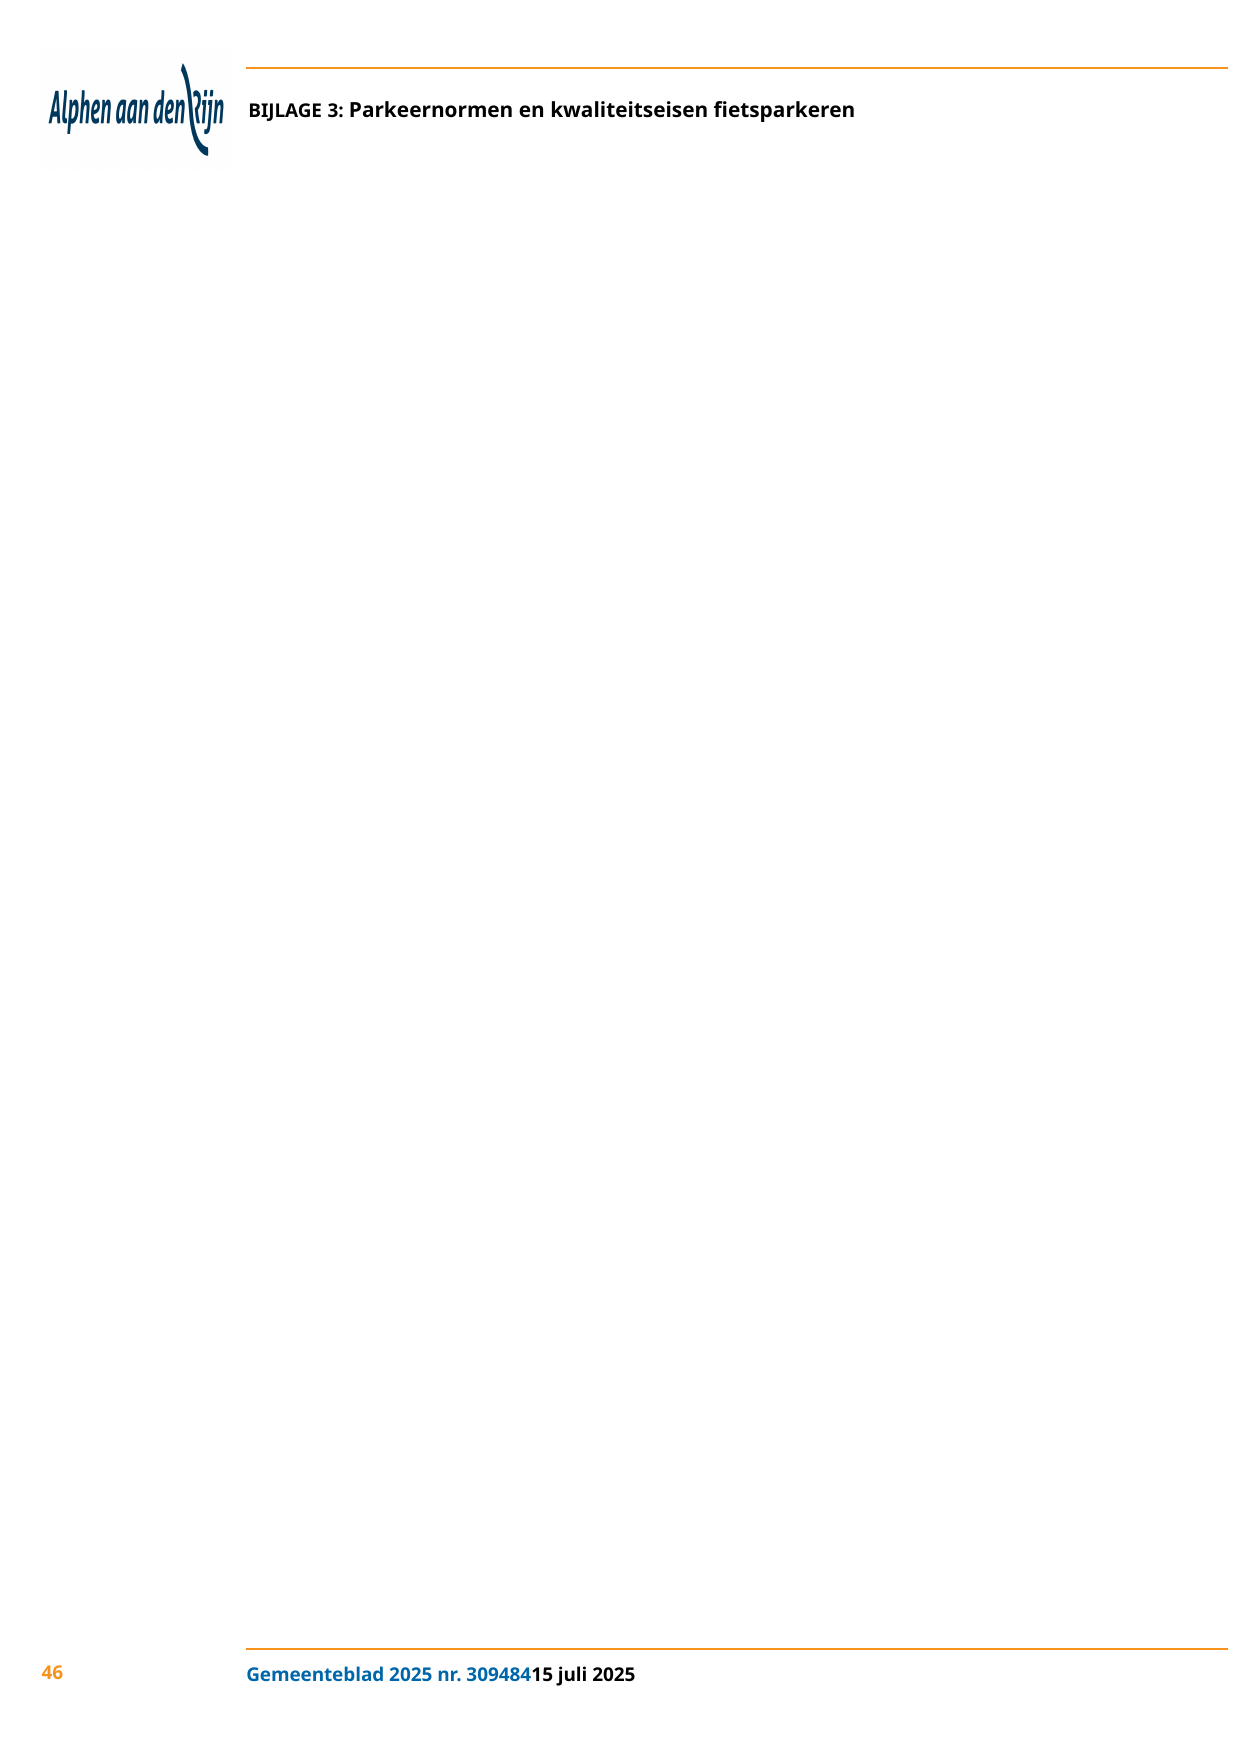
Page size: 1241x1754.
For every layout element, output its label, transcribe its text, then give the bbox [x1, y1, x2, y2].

picture [41, 47, 231, 172]
text BIJLAGE 3: Parkeernormen en kwaliteitseisen fietsparkeren [248, 95, 1152, 123]
